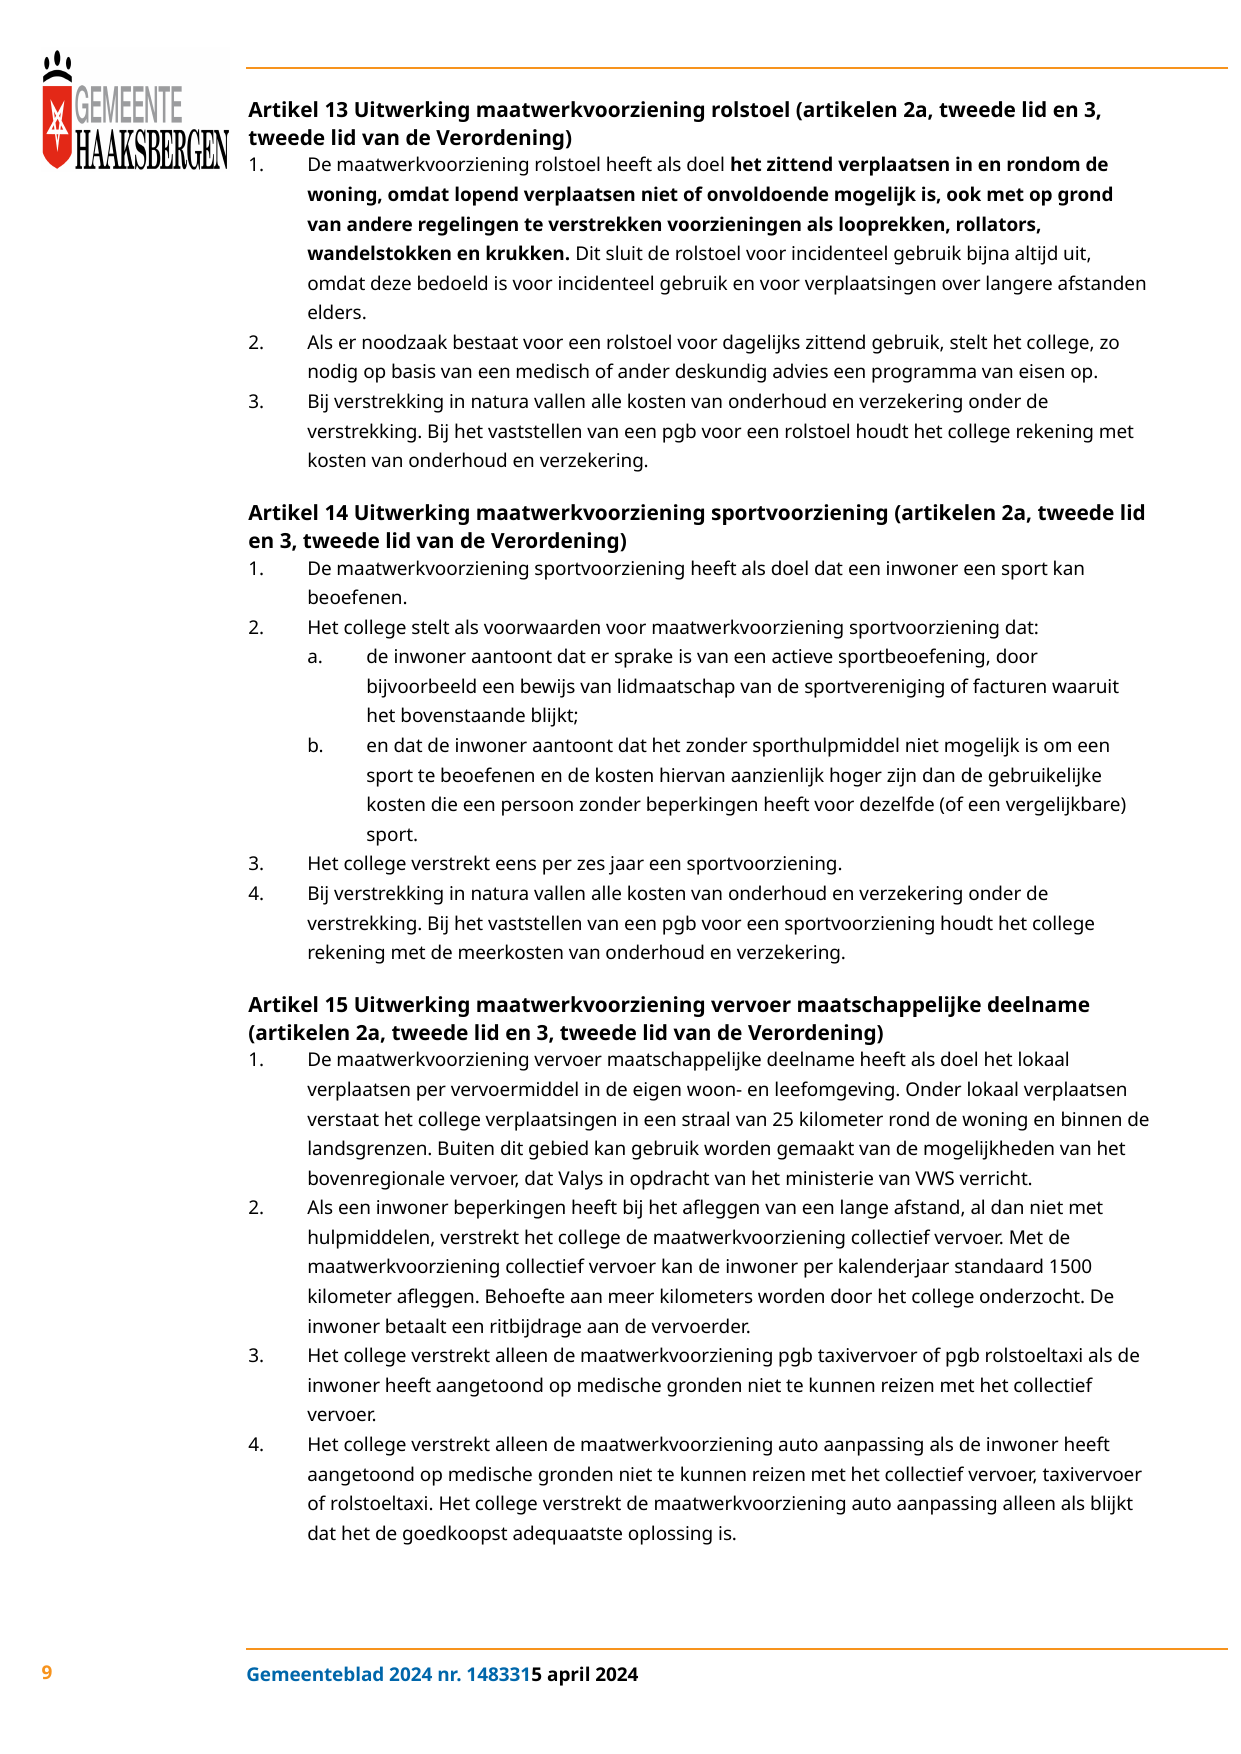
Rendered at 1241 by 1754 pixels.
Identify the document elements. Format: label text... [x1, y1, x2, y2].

list de inwoner aantoont dat er sprake is van een actieve sportbeoefening, door bijvoorbeeld een bewijs van lidmaatschap van de sportvereniging of facturen waaruit het bovenstaande blijkt; [307, 643, 1152, 728]
list Als een inwoner beperkingen heeft bij het afleggen van een lange afstand, al dan niet met hulpmiddelen, verstrekt het college de maatwerkvoorziening collectief vervoer. Met de maatwerkvoorziening collectief vervoer kan de inwoner per kalenderjaar standaard 1500 kilometer afleggen. Behoefte aan meer kilometers worden door het college onderzocht. De inwoner betaalt een ritbijdrage aan de vervoerder. [248, 1194, 1152, 1339]
list De maatwerkvoorziening rolstoel heeft als doel het zittend verplaatsen in en rondom de woning, omdat lopend verplaatsen niet of onvoldoende mogelijk is, ook met op grond van andere regelingen te verstrekken voorzieningen als looprekken, rollators, wandelstokken en krukken. Dit sluit de rolstoel voor incidenteel gebruik bijna altijd uit, omdat deze bedoeld is voor incidenteel gebruik en voor verplaatsingen over langere afstanden elders. [248, 152, 1152, 325]
list Bij verstrekking in natura vallen alle kosten van onderhoud en verzekering onder de verstrekking. Bij het vaststellen van een pgb voor een rolstoel houdt het college rekening met kosten van onderhoud en verzekering. [248, 388, 1152, 473]
picture [41, 47, 231, 172]
list Het college stelt als voorwaarden voor maatwerkvoorziening sportvoorziening dat: [248, 614, 1152, 640]
list Als er noodzaak bestaat voor een rolstoel voor dagelijks zittend gebruik, stelt het college, zo nodig op basis van een medisch of ander deskundig advies een programma van eisen op. [248, 329, 1152, 384]
text Artikel 15 Uitwerking maatwerkvoorziening vervoer maatschappelijke deelname (artikelen 2a, tweede lid en 3, tweede lid van de Verordening) [248, 990, 1152, 1047]
text Artikel 13 Uitwerking maatwerkvoorziening rolstoel (artikelen 2a, tweede lid en 3, tweede lid van de Verordening) [248, 95, 1152, 152]
list De maatwerkvoorziening vervoer maatschappelijke deelname heeft als doel het lokaal verplaatsen per vervoermiddel in de eigen woon- en leefomgeving. Onder lokaal verplaatsen verstaat het college verplaatsingen in een straal van 25 kilometer rond de woning en binnen de landsgrenzen. Buiten dit gebied kan gebruik worden gemaakt van de mogelijkheden van het bovenregionale vervoer, dat Valys in opdracht van het ministerie van VWS verricht. [248, 1047, 1152, 1191]
list Het college verstrekt eens per zes jaar een sportvoorziening. [248, 851, 1152, 876]
list en dat de inwoner aantoont dat het zonder sporthulpmiddel niet mogelijk is om een sport te beoefenen en de kosten hiervan aanzienlijk hoger zijn dan de gebruikelijke kosten die een persoon zonder beperkingen heeft voor dezelfde (of een vergelijkbare) sport. [307, 732, 1152, 847]
list Het college verstrekt alleen de maatwerkvoorziening auto aanpassing als de inwoner heeft aangetoond op medische gronden niet te kunnen reizen met het collectief vervoer, taxivervoer of rolstoeltaxi. Het college verstrekt de maatwerkvoorziening auto aanpassing alleen als blijkt dat het de goedkoopst adequaatste oplossing is. [248, 1431, 1152, 1546]
list Het college verstrekt alleen de maatwerkvoorziening pgb taxivervoer of pgb rolstoeltaxi als de inwoner heeft aangetoond op medische gronden niet te kunnen reizen met het collectief vervoer. [248, 1342, 1152, 1427]
list Bij verstrekking in natura vallen alle kosten van onderhoud en verzekering onder de verstrekking. Bij het vaststellen van een pgb voor een sportvoorziening houdt het college rekening met de meerkosten van onderhoud en verzekering. [248, 880, 1152, 965]
list De maatwerkvoorziening sportvoorziening heeft als doel dat een inwoner een sport kan beoefenen. [248, 555, 1152, 610]
text Artikel 14 Uitwerking maatwerkvoorziening sportvoorziening (artikelen 2a, tweede lid en 3, tweede lid van de Verordening) [248, 498, 1152, 555]
